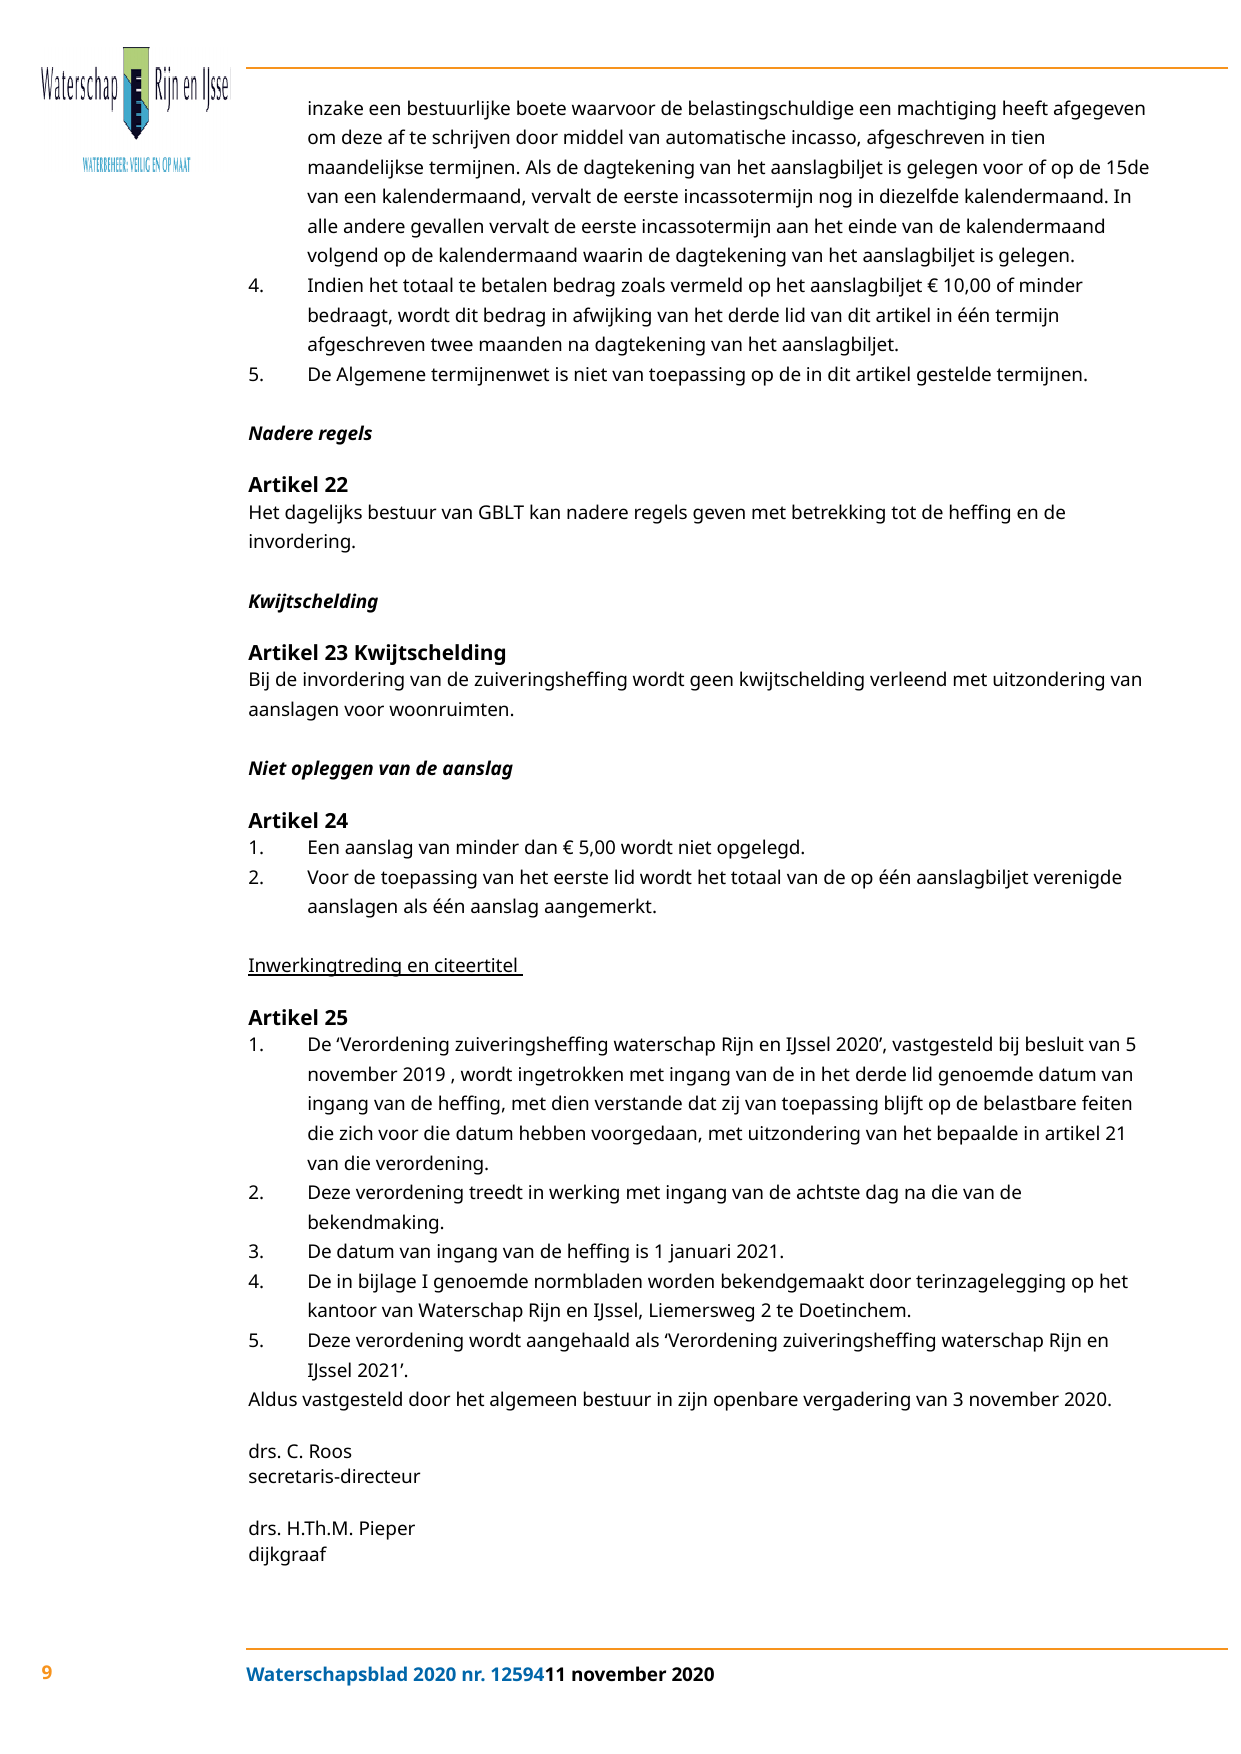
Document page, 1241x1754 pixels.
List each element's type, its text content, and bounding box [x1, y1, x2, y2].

list Deze verordening wordt aangehaald als ‘Verordening zuiveringsheffing waterschap Rijn en IJssel 2021’. [248, 1327, 1152, 1383]
text Niet opleggen van de aanslag [248, 755, 1152, 781]
text Nadere regels [248, 420, 1152, 446]
list inzake een bestuurlijke boete waarvoor de belastingschuldige een machtiging heeft afgegeven om deze af te schrijven door middel van automatische incasso, afgeschreven in tien maandelijkse termijnen. Als de dagtekening van het aanslagbiljet is gelegen voor of op de 15de van een kalendermaand, vervalt de eerste incassotermijn nog in diezelfde kalendermaand. In alle andere gevallen vervalt de eerste incassotermijn aan het einde van de kalendermaand volgend op de kalendermaand waarin de dagtekening van het aanslagbiljet is gelegen. [248, 95, 1152, 268]
list De in bijlage I genoemde normbladen worden bekendgemaakt door terinzagelegging op het kantoor van Waterschap Rijn en IJssel, Liemersweg 2 te Doetinchem. [248, 1268, 1152, 1323]
list Voor de toepassing van het eerste lid wordt het totaal van de op één aanslagbiljet verenigde aanslagen als één aanslag aangemerkt. [248, 864, 1152, 919]
text dijkgraaf [248, 1541, 1152, 1567]
list De ‘Verordening zuiveringsheffing waterschap Rijn en IJssel 2020’, vastgesteld bij besluit van 5 november 2019 , wordt ingetrokken met ingang van de in het derde lid genoemde datum van ingang van de heffing, met dien verstande dat zij van toepassing blijft op de belastbare feiten die zich voor die datum hebben voorgedaan, met uitzondering van het bepaalde in artikel 21 van die verordening. [248, 1031, 1152, 1176]
text Artikel 23 Kwijtschelding [248, 638, 1152, 667]
text drs. H.Th.M. Pieper [248, 1515, 1152, 1541]
list De Algemene termijnenwet is niet van toepassing op de in dit artikel gestelde termijnen. [248, 361, 1152, 387]
text Bij de invordering van de zuiveringsheffing wordt geen kwijtschelding verleend met uitzondering van aanslagen voor woonruimten. [248, 667, 1152, 722]
list Een aanslag van minder dan € 5,00 wordt niet opgelegd. [248, 834, 1152, 860]
text Kwijtschelding [248, 588, 1152, 613]
text Het dagelijks bestuur van GBLT kan nadere regels geven met betrekking tot de heffing en de invordering. [248, 499, 1152, 554]
text Artikel 25 [248, 1003, 1152, 1031]
picture [41, 47, 231, 172]
list De datum van ingang van de heffing is 1 januari 2021. [248, 1238, 1152, 1264]
list Indien het totaal te betalen bedrag zoals vermeld op het aanslagbiljet € 10,00 of minder bedraagt, wordt dit bedrag in afwijking van het derde lid van dit artikel in één termijn afgeschreven twee maanden na dagtekening van het aanslagbiljet. [248, 272, 1152, 357]
text drs. C. Roos [248, 1438, 1152, 1464]
text Artikel 22 [248, 471, 1152, 499]
text secretaris-directeur [248, 1464, 1152, 1489]
text Inwerkingtreding en citeertitel [248, 953, 1152, 978]
text Aldus vastgesteld door het algemeen bestuur in zijn openbare vergadering van 3 november 2020. [248, 1386, 1152, 1412]
list Deze verordening treedt in werking met ingang van de achtste dag na die van de bekendmaking. [248, 1179, 1152, 1235]
text Artikel 24 [248, 806, 1152, 834]
